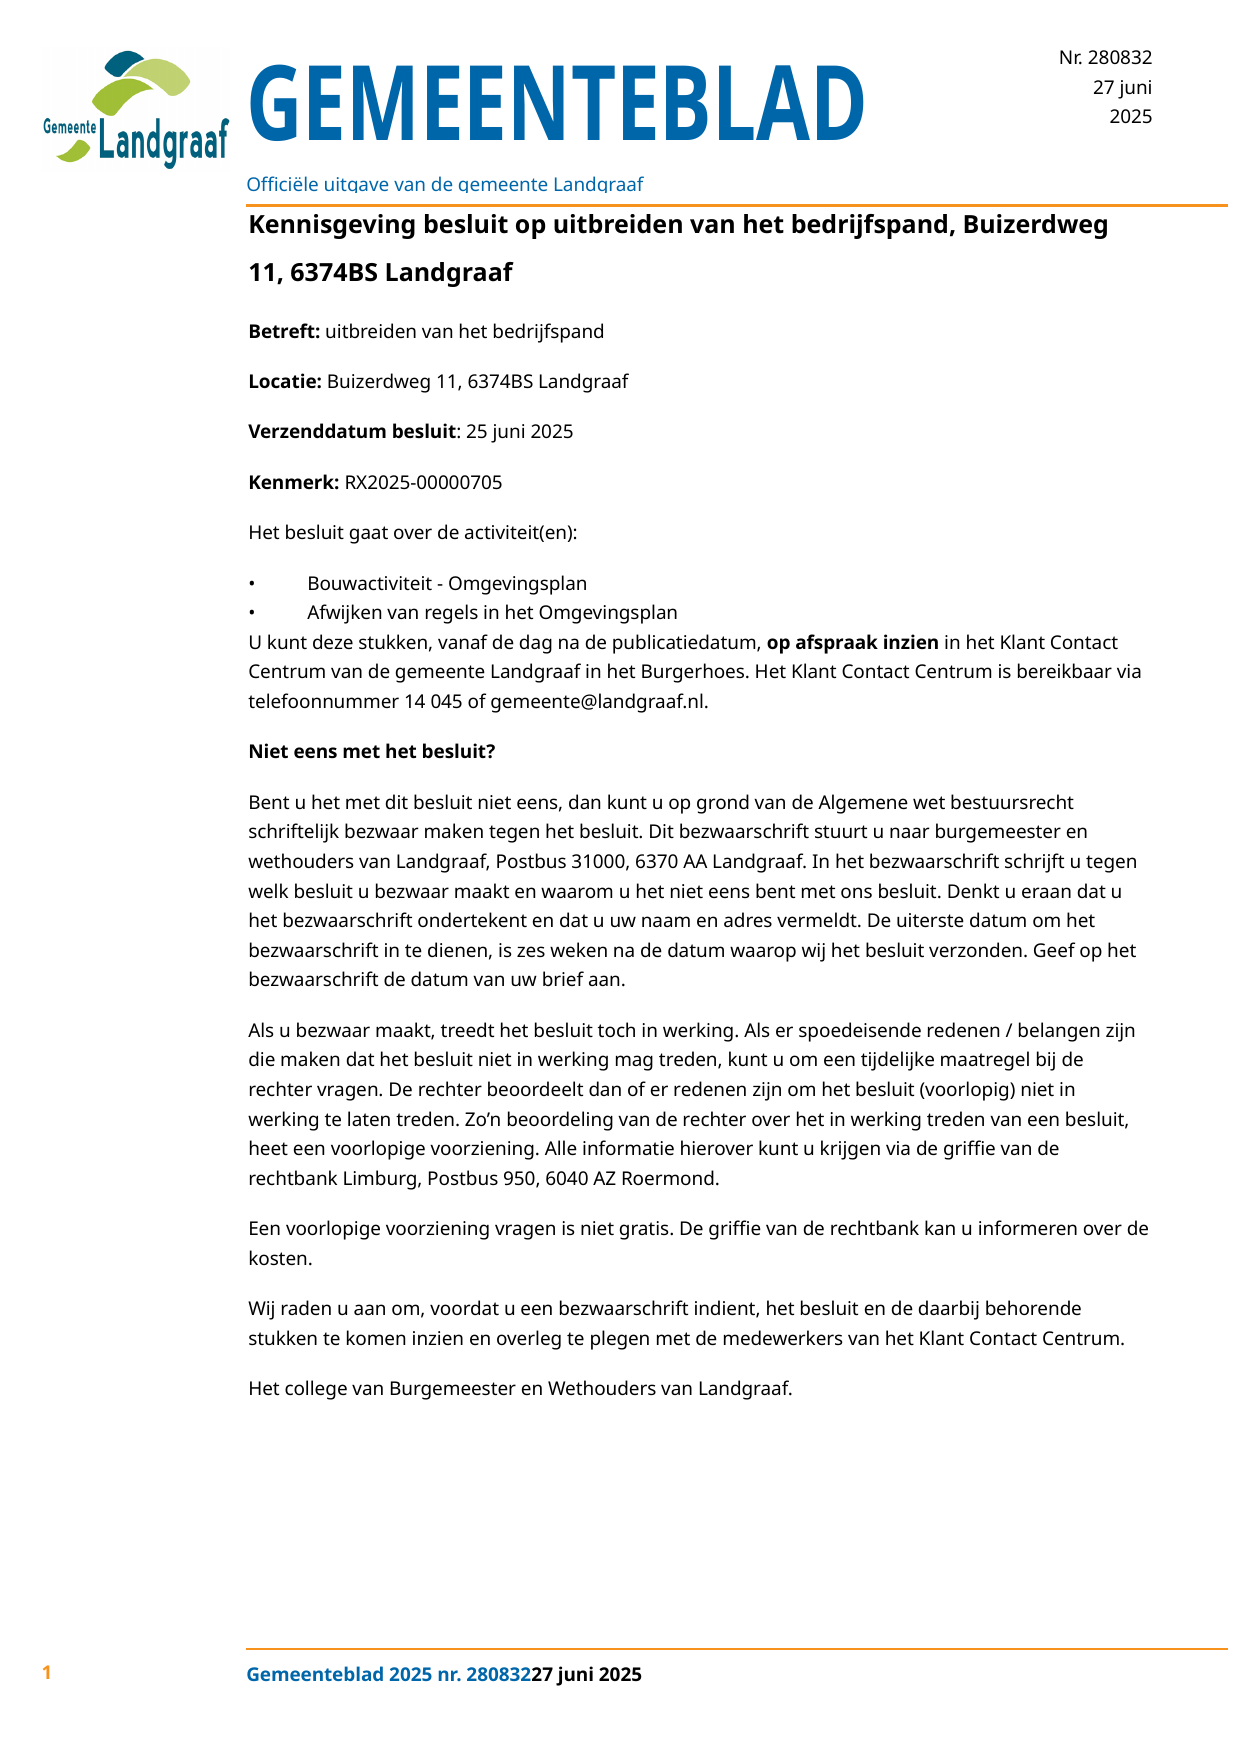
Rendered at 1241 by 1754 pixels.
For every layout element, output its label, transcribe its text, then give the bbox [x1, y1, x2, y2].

picture [41, 47, 231, 172]
text U kunt deze stukken, vanaf de dag na de publicatiedatum, op afspraak inzien in het Klant Contact Centrum van de gemeente Landgraaf in het Burgerhoes. Het Klant Contact Centrum is bereikbaar via telefoonnummer 14 045 of gemeente@landgraaf.nl. [248, 629, 1152, 714]
text Wij raden u aan om, voordat u een bezwaarschrift indient, het besluit en de daarbij behorende stukken te komen inzien en overleg te plegen met de medewerkers van het Klant Contact Centrum. [248, 1295, 1152, 1351]
text Een voorlopige voorziening vragen is niet gratis. De griffie van de rechtbank kan u informeren over de kosten. [248, 1215, 1152, 1271]
text Locatie: Buizerdweg 11, 6374BS Landgraaf [248, 368, 1152, 394]
text Verzenddatum besluit: 25 juni 2025 [248, 419, 1152, 444]
list Afwijken van regels in het Omgevingsplan [248, 599, 1152, 625]
text Niet eens met het besluit? [248, 739, 1152, 764]
text Als u bezwaar maakt, treedt het besluit toch in werking. Als er spoedeisende redenen / belangen zijn die maken dat het besluit niet in werking mag treden, kunt u om een tijdelijke maatregel bij de rechter vragen. De rechter beoordeelt dan of er redenen zijn om het besluit (voorlopig) niet in werking te laten treden. Zo’n beoordeling van de rechter over het in werking treden van een besluit, heet een voorlopige voorziening. Alle informatie hierover kunt u krijgen via de griffie van de rechtbank Limburg, Postbus 950, 6040 AZ Roermond. [248, 1017, 1152, 1191]
list Bouwactiviteit - Omgevingsplan [248, 570, 1152, 596]
text Kennisgeving besluit op uitbreiden van het bedrijfspand, Buizerdweg 11, 6374BS Landgraaf [248, 207, 1152, 288]
text Betreft: uitbreiden van het bedrijfspand [248, 318, 1152, 344]
text Het college van Burgemeester en Wethouders van Landgraaf. [248, 1375, 1152, 1401]
text Bent u het met dit besluit niet eens, dan kunt u op grond van de Algemene wet bestuursrecht schriftelijk bezwaar maken tegen het besluit. Dit bezwaarschrift stuurt u naar burgemeester en wethouders van Landgraaf, Postbus 31000, 6370 AA Landgraaf. In het bezwaarschrift schrijft u tegen welk besluit u bezwaar maakt en waarom u het niet eens bent met ons besluit. Denkt u eraan dat u het bezwaarschrift ondertekent en dat u uw naam en adres vermeldt. De uiterste datum om het bezwaarschrift in te dienen, is zes weken na de datum waarop wij het besluit verzonden. Geef op het bezwaarschrift de datum van uw brief aan. [248, 789, 1152, 992]
text Het besluit gaat over de activiteit(en): [248, 519, 1152, 545]
text Kenmerk: RX2025-00000705 [248, 469, 1152, 495]
